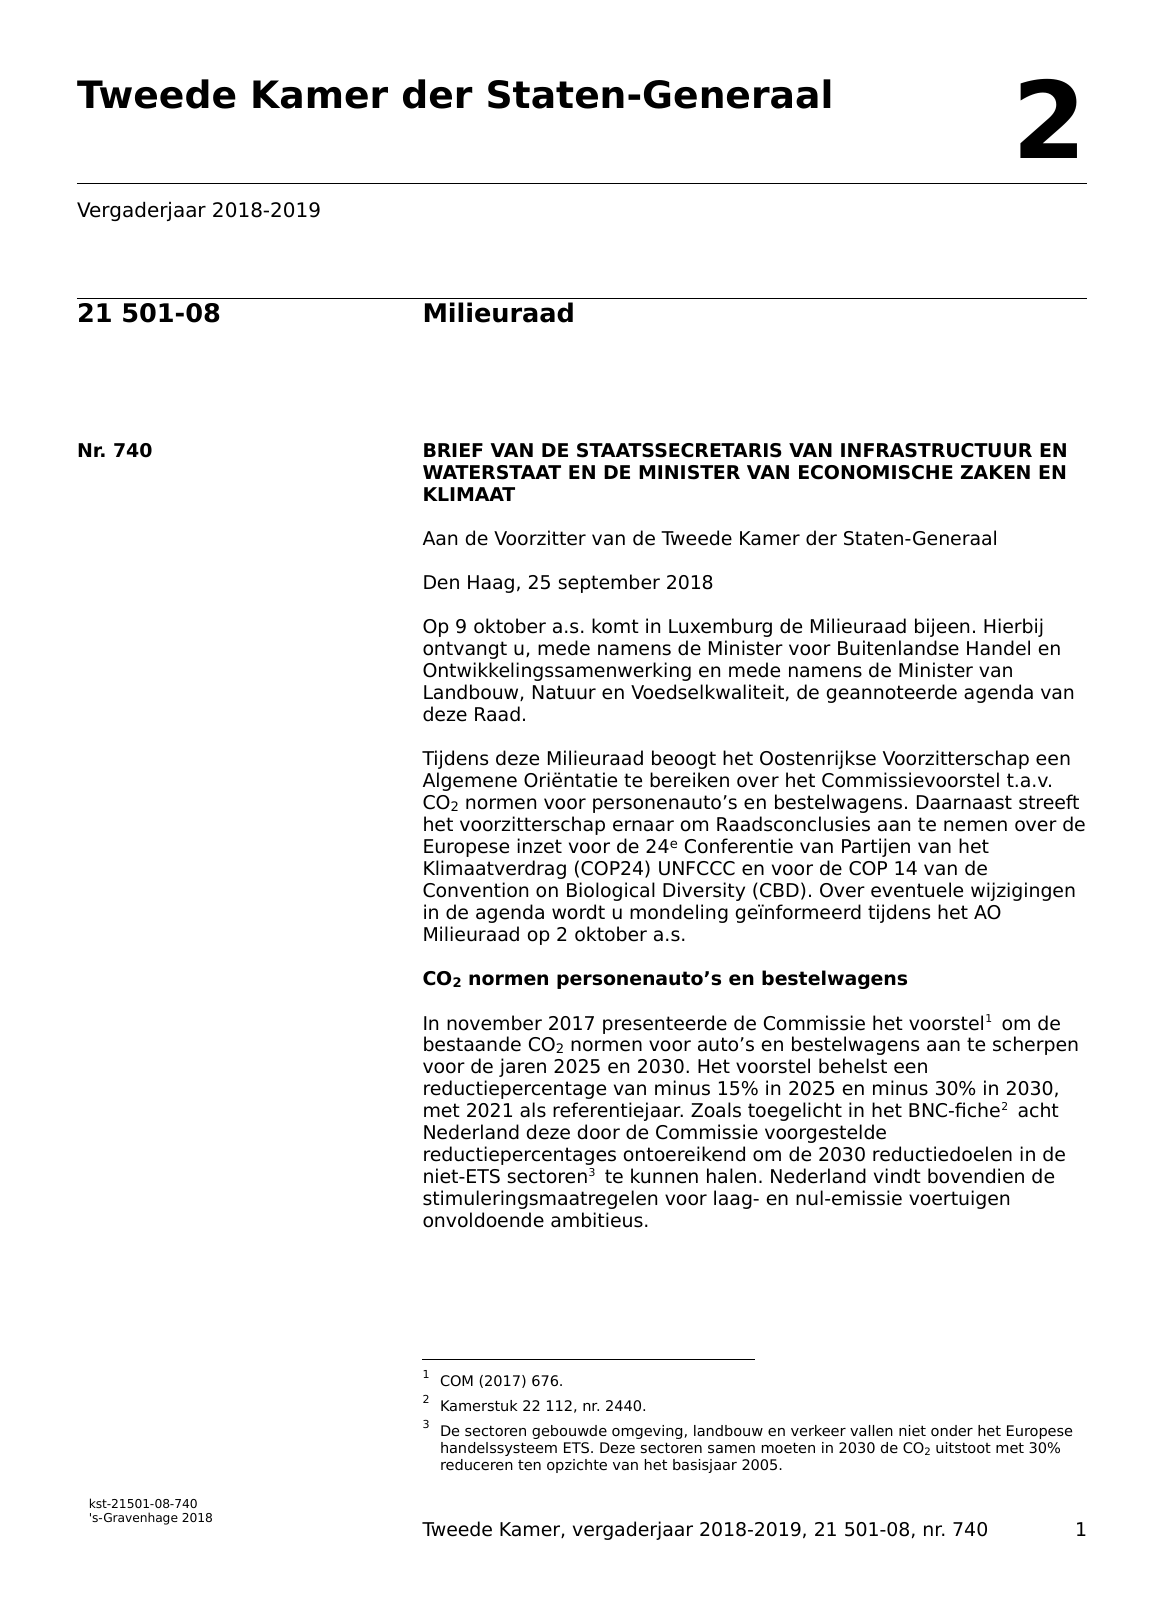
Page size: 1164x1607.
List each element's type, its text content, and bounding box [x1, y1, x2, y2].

table_header Tweede Kamer der Staten-Generaal [77, 59, 886, 183]
text 's-Gravenhage 2018 [88, 1511, 323, 1525]
text De sectoren gebouwde omgeving, landbouw en verkeer vallen niet onder het Europese handelssysteem ETS. Deze sectoren samen moeten in 2030 de CO2 uitstoot met 30% reduceren ten opzichte van het basisjaar 2005. [422, 1418, 1087, 1474]
text kst-21501-08-740 [88, 1497, 323, 1511]
text COM (2017) 676. [422, 1368, 1087, 1391]
text Kamerstuk 22 112, nr. 2440. [422, 1393, 1087, 1416]
subtitle 21 501-08 Milieuraad [77, 299, 1087, 329]
text Tijdens deze Milieuraad beoogt het Oostenrijkse Voorzitterschap een Algemene Oriëntatie te bereiken over het Commissievoorstel t.a.v. CO2 normen voor personenauto’s en bestelwagens. Daarnaast streeft het voorzitterschap ernaar om Raadsconclusies aan te nemen over de Europese inzet voor de 24e Conferentie van Partijen van het Klimaatverdrag (COP24) UNFCCC en voor de COP 14 van de Convention on Biological Diversity (CBD). Over eventuele wijzigingen in de agenda wordt u mondeling geïnformeerd tijdens het AO Milieuraad op 2 oktober a.s. [422, 748, 1087, 946]
text Aan de Voorzitter van de Tweede Kamer der Staten-Generaal [422, 528, 1087, 550]
text In november 2017 presenteerde de Commissie het voorstel om de bestaande CO2 normen voor auto’s en bestelwagens aan te scherpen voor de jaren 2025 en 2030. Het voorstel behelst een reductiepercentage van minus 15% in 2025 en minus 30% in 2030, met 2021 als referentiejaar. Zoals toegelicht in het BNC-fiche acht Nederland deze door de Commissie voorgestelde reductiepercentages ontoereikend om de 2030 reductiedoelen in de niet-ETS sectoren te kunnen halen. Nederland vindt bovendien de stimuleringsmaatregelen voor laag- en nul-emissie voertuigen onvoldoende ambitieus. [422, 1012, 1087, 1232]
text Op 9 oktober a.s. komt in Luxemburg de Milieuraad bijeen. Hierbij ontvangt u, mede namens de Minister voor Buitenlandse Handel en Ontwikkelingssamenwerking en mede namens de Minister van Landbouw, Natuur en Voedselkwaliteit, de geannoteerde agenda van deze Raad. [422, 616, 1087, 726]
table_cell Vergaderjaar 2018-2019 [77, 184, 1087, 298]
table_header 2 [886, 59, 1087, 183]
text Den Haag, 25 september 2018 [422, 572, 1087, 594]
subtitle CO2 normen personenauto’s en bestelwagens [422, 968, 1087, 990]
subtitle Nr. 740 BRIEF VAN DE STAATSSECRETARIS VAN INFRASTRUCTUUR EN WATERSTAAT EN DE MINISTER VAN ECONOMISCHE ZAKEN EN KLIMAAT [77, 440, 1087, 506]
